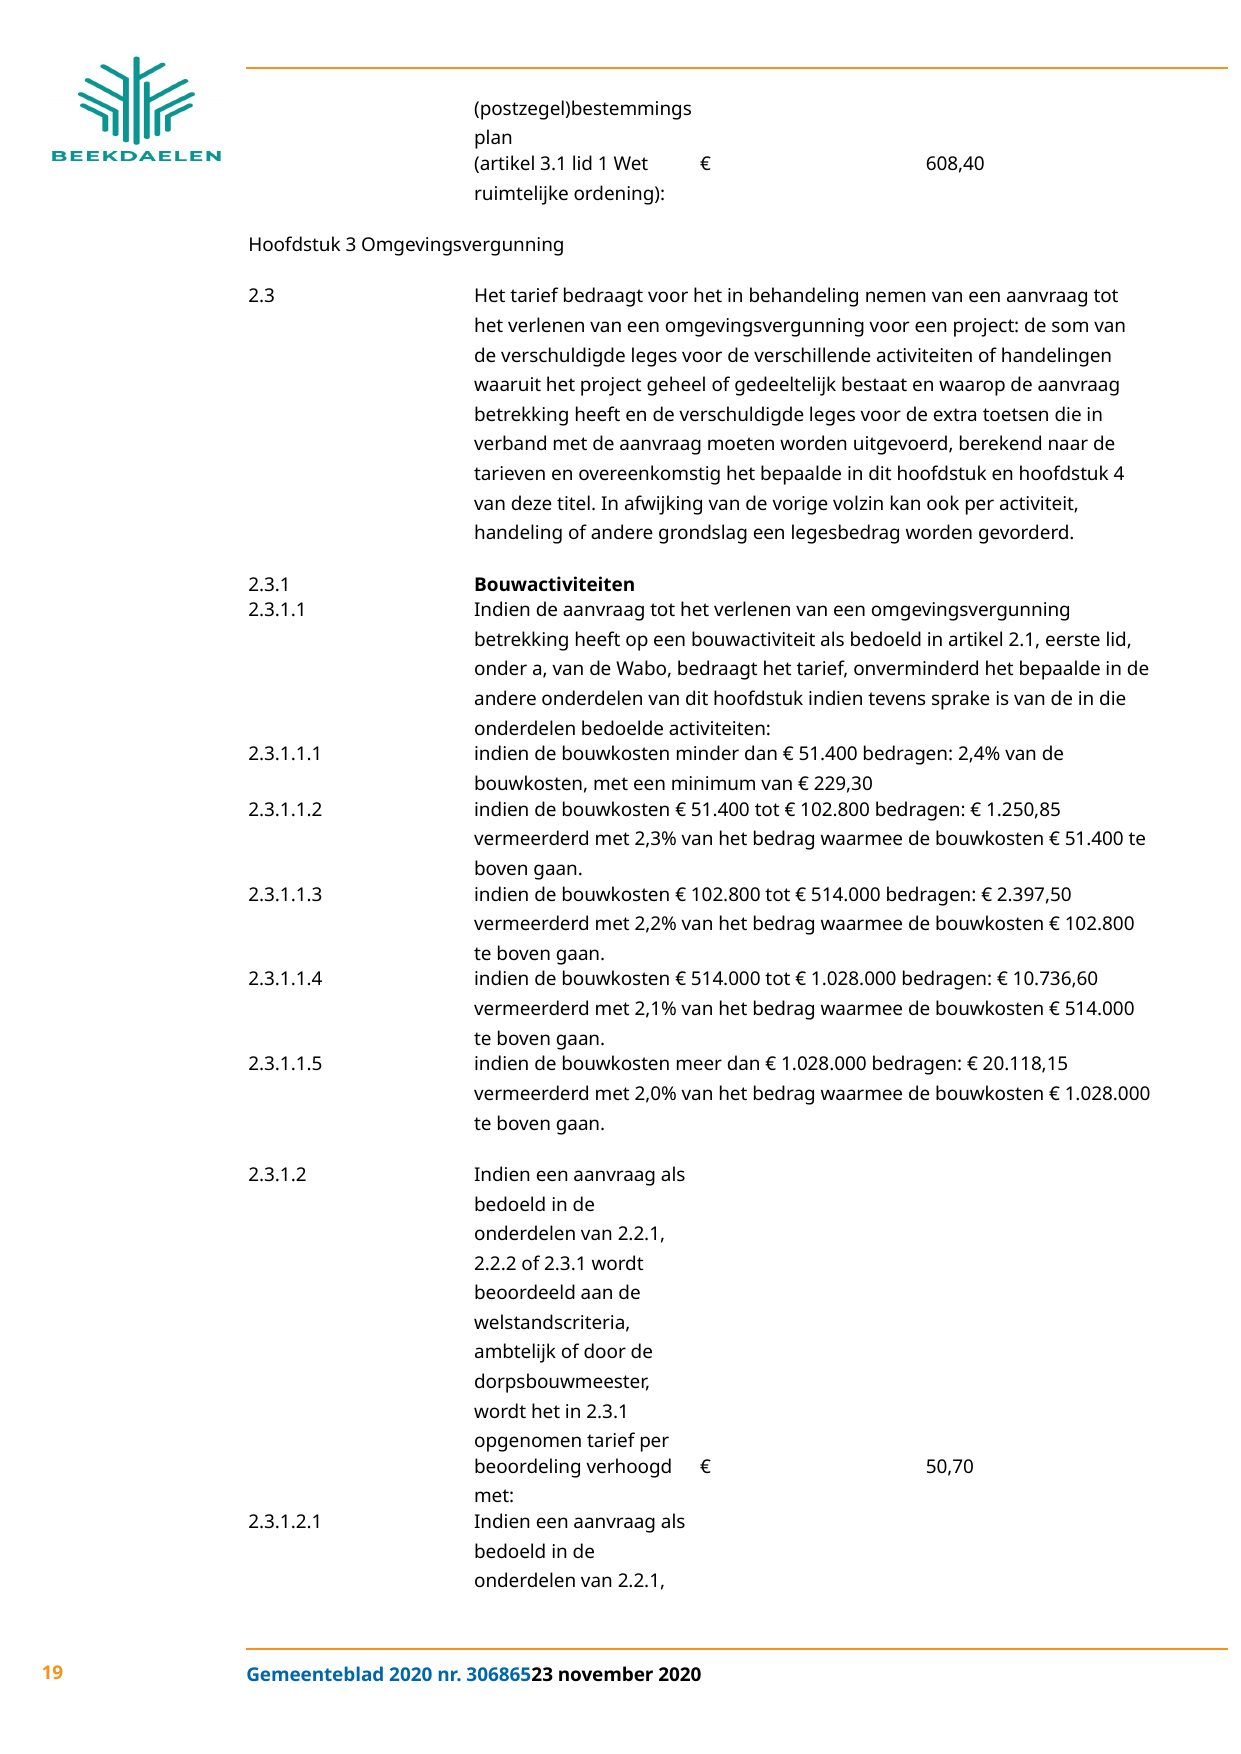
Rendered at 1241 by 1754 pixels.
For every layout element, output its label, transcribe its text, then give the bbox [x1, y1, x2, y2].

table_cell [248, 150, 474, 205]
table_cell [700, 571, 926, 596]
table_cell [700, 1135, 926, 1161]
table_cell [700, 257, 926, 283]
table_cell indien de bouwkosten meer dan € 1.028.000 bedragen: € 20.118,15 vermeerderd met 2,0% van het bedrag waarmee de bouwkosten € 1.028.000 te boven gaan. [474, 1051, 1152, 1135]
table_cell [926, 1161, 1152, 1453]
table_cell [700, 95, 926, 150]
table_cell [248, 1453, 474, 1508]
table_cell € [700, 150, 926, 205]
table_cell [248, 545, 474, 571]
table_cell [926, 257, 1152, 283]
table_cell [474, 257, 700, 283]
table_cell [926, 571, 1152, 596]
table_cell Indien een aanvraag als bedoeld in de onderdelen van 2.2.1, [474, 1509, 700, 1593]
table_cell [474, 1135, 700, 1161]
table_cell [926, 545, 1152, 571]
table_cell [926, 1135, 1152, 1161]
table_cell indien de bouwkosten minder dan € 51.400 bedragen: 2,4% van de bouwkosten, met een minimum van € 229,30 [474, 741, 1152, 796]
table_cell [248, 1135, 474, 1161]
table_cell [700, 231, 926, 257]
table_cell Indien de aanvraag tot het verlenen van een omgevingsvergunning betrekking heeft op een bouwactiviteit als bedoeld in artikel 2.1, eerste lid, onder a, van de Wabo, bedraagt het tarief, onverminderd het bepaalde in de andere onderdelen van dit hoofdstuk indien tevens sprake is van de in die onderdelen bedoelde activiteiten: [474, 596, 1152, 741]
table_cell [700, 205, 926, 231]
table_cell Hoofdstuk 3 Omgevingsvergunning [248, 231, 700, 257]
table_cell [248, 205, 474, 231]
table_cell [248, 257, 474, 283]
table_cell (artikel 3.1 lid 1 Wet ruimtelijke ordening): [474, 150, 700, 205]
table_cell 608,40 [926, 150, 1152, 205]
table_cell [926, 95, 1152, 150]
table_cell indien de bouwkosten € 514.000 tot € 1.028.000 bedragen: € 10.736,60 vermeerderd met 2,1% van het bedrag waarmee de bouwkosten € 514.000 te boven gaan. [474, 966, 1152, 1051]
table_cell (postzegel)bestemmingsplan [474, 95, 700, 150]
table_cell Het tarief bedraagt voor het in behandeling nemen van een aanvraag tot het verlenen van een omgevingsvergunning voor een project: de som van de verschuldigde leges voor de verschillende activiteiten of handelingen waaruit het project geheel of gedeeltelijk bestaat en waarop de aanvraag betrekking heeft en de verschuldigde leges voor de extra toetsen die in verband met de aanvraag moeten worden uitgevoerd, berekend naar de tarieven en overeenkomstig het bepaalde in dit hoofdstuk en hoofdstuk 4 van deze titel. In afwijking van de vorige volzin kan ook per activiteit, handeling of andere grondslag een legesbedrag worden gevorderd. [474, 283, 1152, 545]
table_cell [926, 231, 1152, 257]
table_cell 2.3.1.1.5 [248, 1051, 474, 1135]
table_cell 50,70 [926, 1453, 1152, 1508]
table_cell 2.3.1.2 [248, 1161, 474, 1453]
table_cell 2.3.1 [248, 571, 474, 596]
table_cell € [700, 1453, 926, 1508]
table_cell [248, 95, 474, 150]
table_cell Indien een aanvraag als bedoeld in de onderdelen van 2.2.1, 2.2.2 of 2.3.1 wordt beoordeeld aan de welstandscriteria, ambtelijk of door de dorpsbouwmeester, wordt het in 2.3.1 opgenomen tarief per [474, 1161, 700, 1453]
table_cell [700, 1161, 926, 1453]
table_cell [926, 205, 1152, 231]
table_cell 2.3.1.1.2 [248, 796, 474, 881]
picture [41, 47, 231, 172]
table_cell [474, 205, 700, 231]
table_cell beoordeling verhoogd met: [474, 1453, 700, 1508]
table_cell [926, 1509, 1152, 1593]
table_cell 2.3.1.1.4 [248, 966, 474, 1051]
table_cell 2.3.1.1 [248, 596, 474, 741]
table_cell [700, 545, 926, 571]
table_cell 2.3.1.1.1 [248, 741, 474, 796]
table_cell [474, 545, 700, 571]
table_cell 2.3.1.2.1 [248, 1509, 474, 1593]
table_cell Bouwactiviteiten [474, 571, 700, 596]
table_cell [700, 1509, 926, 1593]
table_cell indien de bouwkosten € 51.400 tot € 102.800 bedragen: € 1.250,85 vermeerderd met 2,3% van het bedrag waarmee de bouwkosten € 51.400 te boven gaan. [474, 796, 1152, 881]
table_cell 2.3 [248, 283, 474, 545]
table_cell indien de bouwkosten € 102.800 tot € 514.000 bedragen: € 2.397,50 vermeerderd met 2,2% van het bedrag waarmee de bouwkosten € 102.800 te boven gaan. [474, 881, 1152, 966]
table_cell 2.3.1.1.3 [248, 881, 474, 966]
